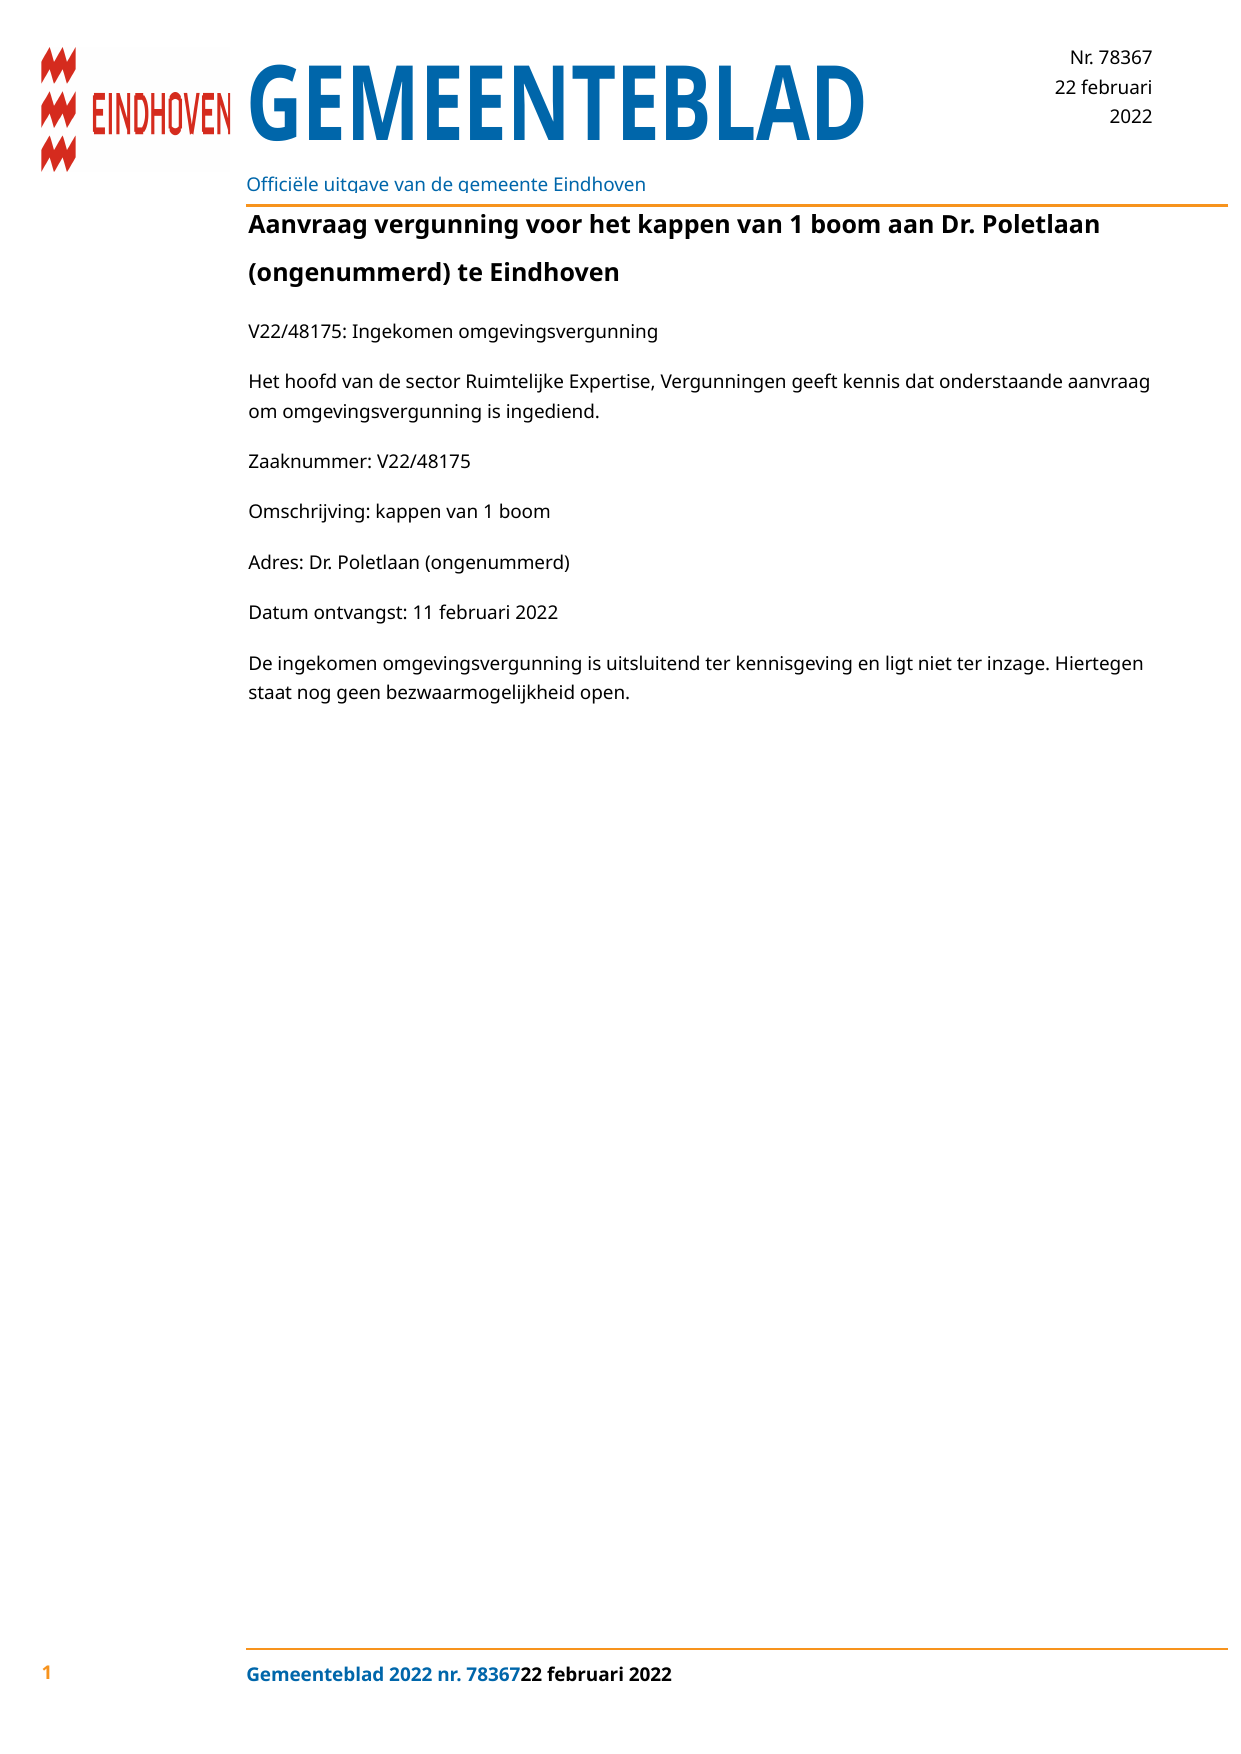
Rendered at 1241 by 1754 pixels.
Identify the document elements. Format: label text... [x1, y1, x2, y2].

text Adres: Dr. Poletlaan (ongenummerd) [248, 549, 1152, 575]
text De ingekomen omgevingsvergunning is uitsluitend ter kennisgeving en ligt niet ter inzage. Hiertegen staat nog geen bezwaarmogelijkheid open. [248, 650, 1152, 705]
text Het hoofd van de sector Ruimtelijke Expertise, Vergunningen geeft kennis dat onderstaande aanvraag om omgevingsvergunning is ingediend. [248, 368, 1152, 424]
text Omschrijving: kappen van 1 boom [248, 499, 1152, 524]
text Zaaknummer: V22/48175 [248, 448, 1152, 474]
text V22/48175: Ingekomen omgevingsvergunning [248, 318, 1152, 344]
text Datum ontvangst: 11 februari 2022 [248, 599, 1152, 625]
picture [41, 47, 231, 172]
text Aanvraag vergunning voor het kappen van 1 boom aan Dr. Poletlaan (ongenummerd) te Eindhoven [248, 207, 1152, 288]
